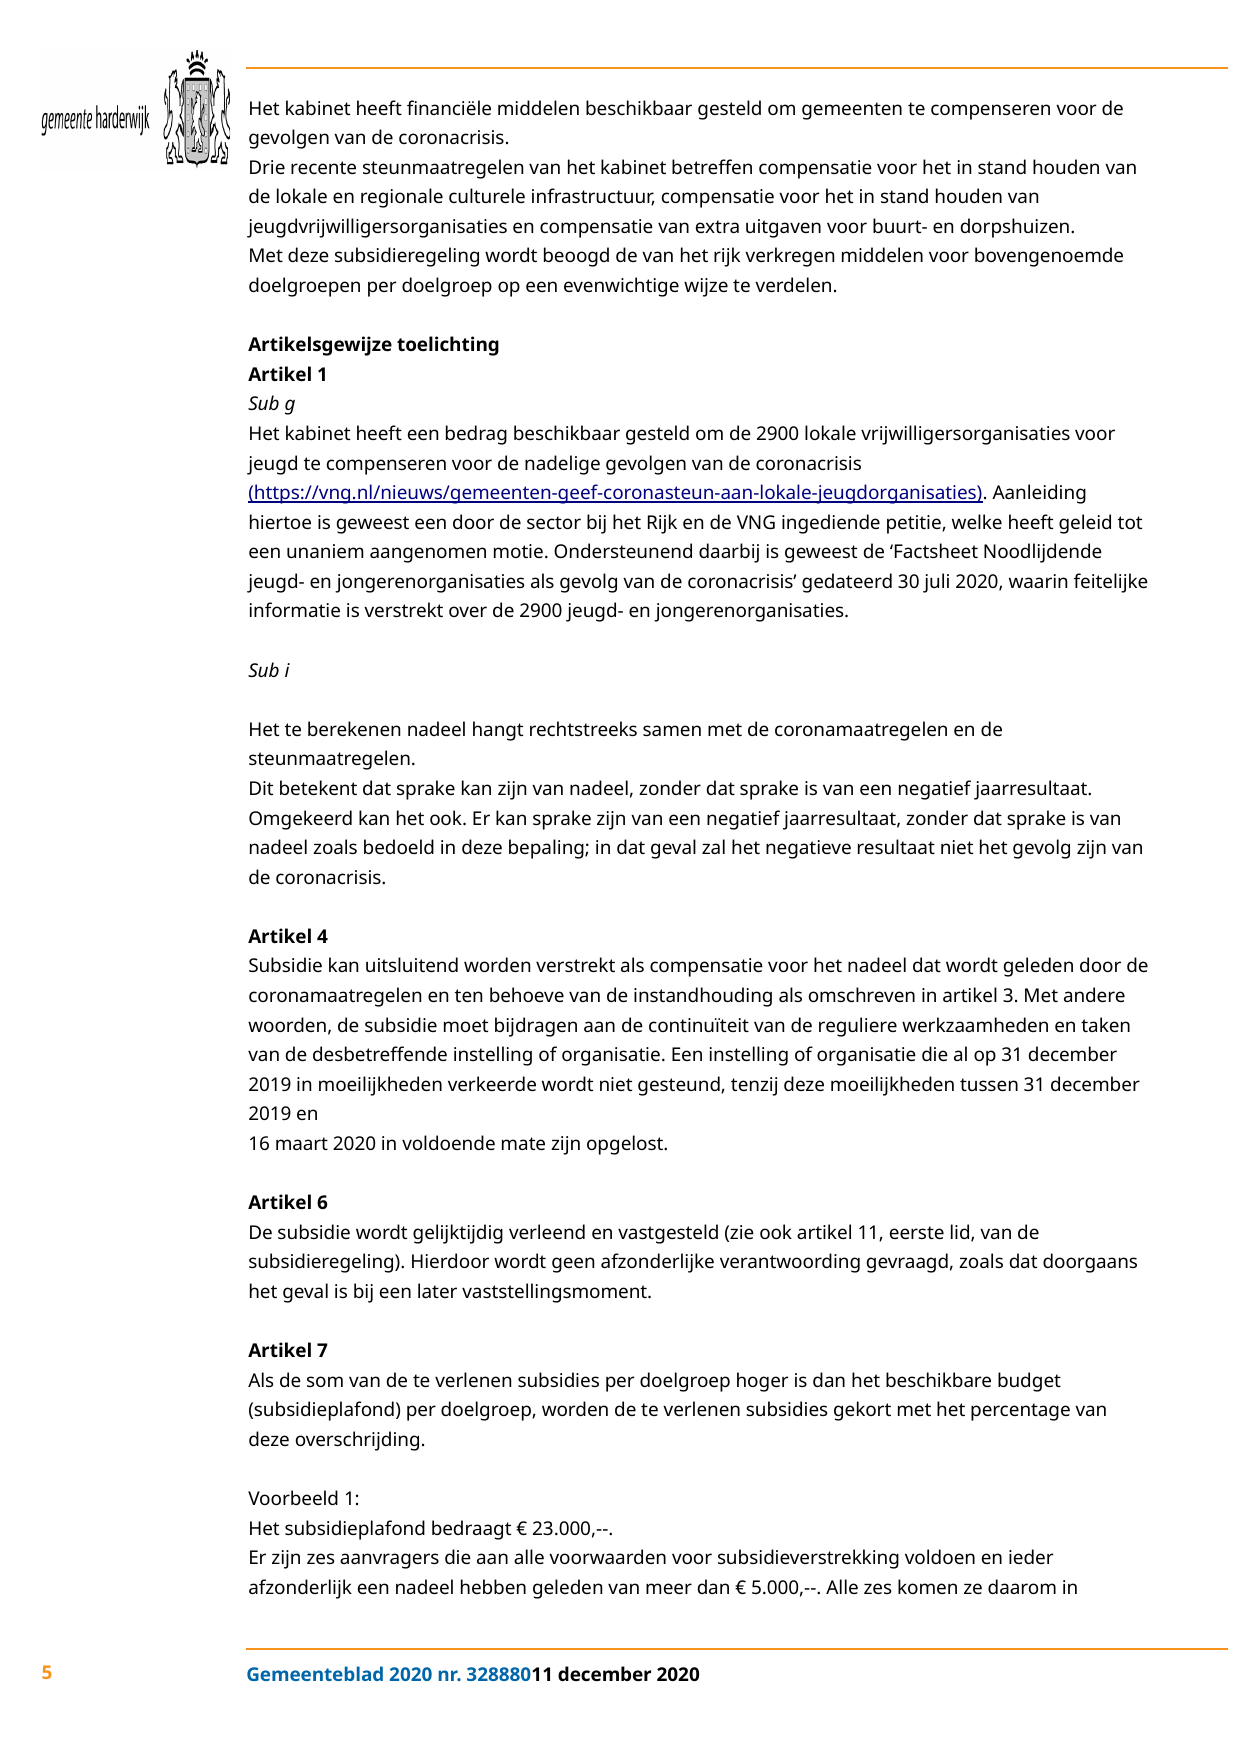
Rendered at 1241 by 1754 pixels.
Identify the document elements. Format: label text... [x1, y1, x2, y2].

text Sub g [248, 391, 1152, 416]
text 16 maart 2020 in voldoende mate zijn opgelost. [248, 1130, 1152, 1156]
text Het kabinet heeft financiële middelen beschikbaar gesteld om gemeenten te compenseren voor de gevolgen van de coronacrisis. [248, 95, 1152, 150]
text Artikel 4 [248, 923, 1152, 949]
text Artikelsgewijze toelichting [248, 331, 1152, 357]
text Drie recente steunmaatregelen van het kabinet betreffen compensatie voor het in stand houden van de lokale en regionale culturele infrastructuur, compensatie voor het in stand houden van jeugdvrijwilligersorganisaties en compensatie van extra uitgaven voor buurt- en dorpshuizen. [248, 154, 1152, 239]
text Subsidie kan uitsluitend worden verstrekt als compensatie voor het nadeel dat wordt geleden door de coronamaatregelen en ten behoeve van de instandhouding als omschreven in artikel 3. Met andere woorden, de subsidie moet bijdragen aan de continuïteit van de reguliere werkzaamheden en taken van de desbetreffende instelling of organisatie. Een instelling of organisatie die al op 31 december 2019 in moeilijkheden verkeerde wordt niet gesteund, tenzij deze moeilijkheden tussen 31 december 2019 en [248, 953, 1152, 1126]
text De subsidie wordt gelijktijdig verleend en vastgesteld (zie ook artikel 11, eerste lid, van de subsidieregeling). Hierdoor wordt geen afzonderlijke verantwoording gevraagd, zoals dat doorgaans het geval is bij een later vaststellingsmoment. [248, 1219, 1152, 1304]
picture [41, 47, 231, 172]
text Artikel 7 [248, 1337, 1152, 1363]
text Met deze subsidieregeling wordt beoogd de van het rijk verkregen middelen voor bovengenoemde doelgroepen per doelgroep op een evenwichtige wijze te verdelen. [248, 243, 1152, 298]
text Het kabinet heeft een bedrag beschikbaar gesteld om de 2900 lokale vrijwilligersorganisaties voor jeugd te compenseren voor de nadelige gevolgen van de coronacrisis (https://vng.nl/nieuws/gemeenten-geef-coronasteun-aan-lokale-jeugdorganisaties). Aanleiding hiertoe is geweest een door de sector bij het Rijk en de VNG ingediende petitie, welke heeft geleid tot een unaniem aangenomen motie. Ondersteunend daarbij is geweest de ‘Factsheet Noodlijdende jeugd- en jongerenorganisaties als gevolg van de coronacrisis’ gedateerd 30 juli 2020, waarin feitelijke informatie is verstrekt over de 2900 jeugd- en jongerenorganisaties. [248, 420, 1152, 623]
text Artikel 1 [248, 361, 1152, 387]
text Het te berekenen nadeel hangt rechtstreeks samen met de coronamaatregelen en de steunmaatregelen. [248, 716, 1152, 771]
text Dit betekent dat sprake kan zijn van nadeel, zonder dat sprake is van een negatief jaarresultaat. Omgekeerd kan het ook. Er kan sprake zijn van een negatief jaarresultaat, zonder dat sprake is van nadeel zoals bedoeld in deze bepaling; in dat geval zal het negatieve resultaat niet het gevolg zijn van de coronacrisis. [248, 775, 1152, 890]
text Er zijn zes aanvragers die aan alle voorwaarden voor subsidieverstrekking voldoen en ieder afzonderlijk een nadeel hebben geleden van meer dan € 5.000,--. Alle zes komen ze daarom in [248, 1544, 1152, 1600]
text Voorbeeld 1: [248, 1485, 1152, 1511]
text Artikel 6 [248, 1189, 1152, 1215]
text Sub i [248, 657, 1152, 683]
text Het subsidieplafond bedraagt € 23.000,--. [248, 1515, 1152, 1541]
text Als de som van de te verlenen subsidies per doelgroep hoger is dan het beschikbare budget (subsidieplafond) per doelgroep, worden de te verlenen subsidies gekort met het percentage van deze overschrijding. [248, 1367, 1152, 1452]
